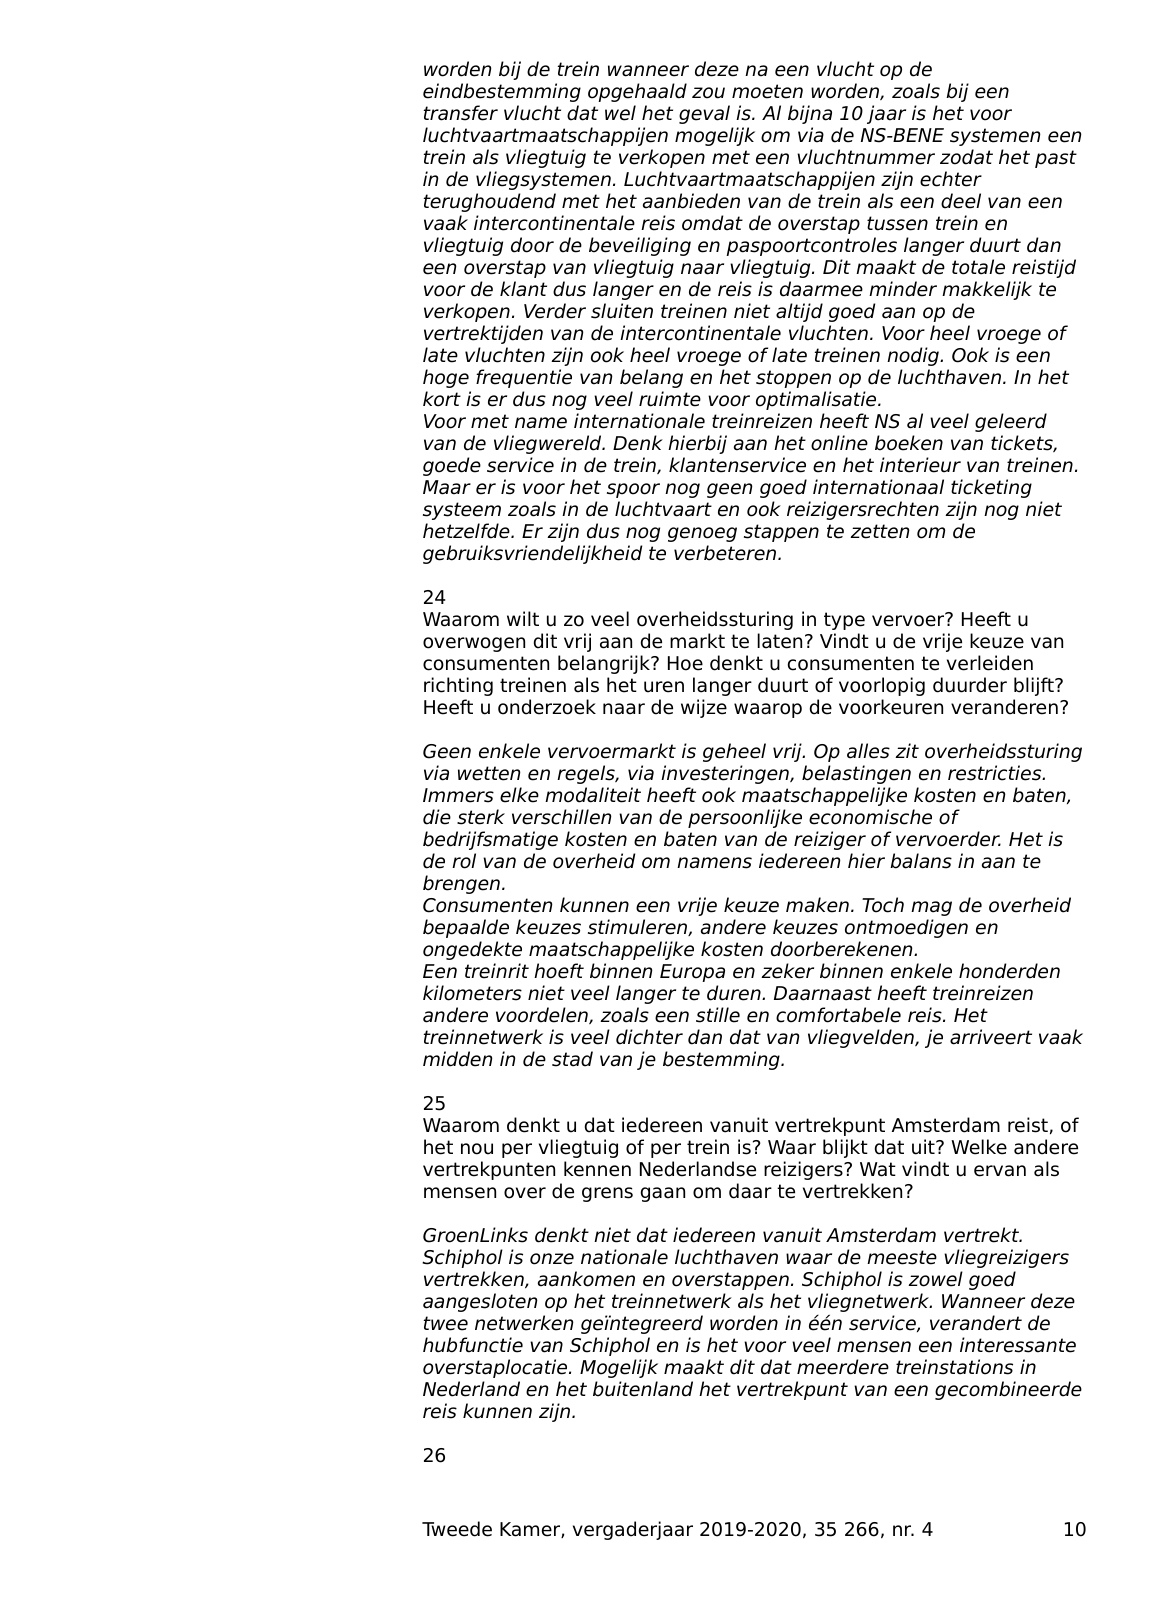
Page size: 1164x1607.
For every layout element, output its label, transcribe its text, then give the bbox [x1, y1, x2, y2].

text 24 [422, 587, 1087, 609]
text GroenLinks denkt niet dat iedereen vanuit Amsterdam vertrekt. Schiphol is onze nationale luchthaven waar de meeste vliegreizigers vertrekken, aankomen en overstappen. Schiphol is zowel goed aangesloten op het treinnetwerk als het vliegnetwerk. Wanneer deze twee netwerken geïntegreerd worden in één service, verandert de hubfunctie van Schiphol en is het voor veel mensen een interessante overstaplocatie. Mogelijk maakt dit dat meerdere treinstations in Nederland en het buitenland het vertrekpunt van een gecombineerde reis kunnen zijn. [422, 1225, 1087, 1423]
text Voor met name internationale treinreizen heeft NS al veel geleerd van de vliegwereld. Denk hierbij aan het online boeken van tickets, goede service in de trein, klantenservice en het interieur van treinen. Maar er is voor het spoor nog geen goed internationaal ticketing systeem zoals in de luchtvaart en ook reizigersrechten zijn nog niet hetzelfde. Er zijn dus nog genoeg stappen te zetten om de gebruiksvriendelijkheid te verbeteren. [422, 411, 1087, 564]
text Consumenten kunnen een vrije keuze maken. Toch mag de overheid bepaalde keuzes stimuleren, andere keuzes ontmoedigen en ongedekte maatschappelijke kosten doorberekenen. [422, 895, 1087, 961]
text Een treinrit hoeft binnen Europa en zeker binnen enkele honderden kilometers niet veel langer te duren. Daarnaast heeft treinreizen andere voordelen, zoals een stille en comfortabele reis. Het treinnetwerk is veel dichter dan dat van vliegvelden, je arriveert vaak midden in de stad van je bestemming. [422, 961, 1087, 1071]
text Waarom wilt u zo veel overheidssturing in type vervoer? Heeft u overwogen dit vrij aan de markt te laten? Vindt u de vrije keuze van consumenten belangrijk? Hoe denkt u consumenten te verleiden richting treinen als het uren langer duurt of voorlopig duurder blijft? Heeft u onderzoek naar de wijze waarop de voorkeuren veranderen? [422, 609, 1087, 719]
text Geen enkele vervoermarkt is geheel vrij. Op alles zit overheidssturing via wetten en regels, via investeringen, belastingen en restricties. Immers elke modaliteit heeft ook maatschappelijke kosten en baten, die sterk verschillen van de persoonlijke economische of bedrijfsmatige kosten en baten van de reiziger of vervoerder. Het is de rol van de overheid om namens iedereen hier balans in aan te brengen. [422, 741, 1087, 895]
text 25 [422, 1093, 1087, 1115]
text 26 [422, 1445, 1087, 1467]
text worden bij de trein wanneer deze na een vlucht op de eindbestemming opgehaald zou moeten worden, zoals bij een transfer vlucht dat wel het geval is. Al bijna 10 jaar is het voor luchtvaartmaatschappijen mogelijk om via de NS-BENE systemen een trein als vliegtuig te verkopen met een vluchtnummer zodat het past in de vliegsystemen. Luchtvaartmaatschappijen zijn echter terughoudend met het aanbieden van de trein als een deel van een vaak intercontinentale reis omdat de overstap tussen trein en vliegtuig door de beveiliging en paspoortcontroles langer duurt dan een overstap van vliegtuig naar vliegtuig. Dit maakt de totale reistijd voor de klant dus langer en de reis is daarmee minder makkelijk te verkopen. Verder sluiten treinen niet altijd goed aan op de vertrektijden van de intercontinentale vluchten. Voor heel vroege of late vluchten zijn ook heel vroege of late treinen nodig. Ook is een hoge frequentie van belang en het stoppen op de luchthaven. In het kort is er dus nog veel ruimte voor optimalisatie. [422, 59, 1087, 411]
text Waarom denkt u dat iedereen vanuit vertrekpunt Amsterdam reist, of het nou per vliegtuig of per trein is? Waar blijkt dat uit? Welke andere vertrekpunten kennen Nederlandse reizigers? Wat vindt u ervan als mensen over de grens gaan om daar te vertrekken? [422, 1115, 1087, 1203]
